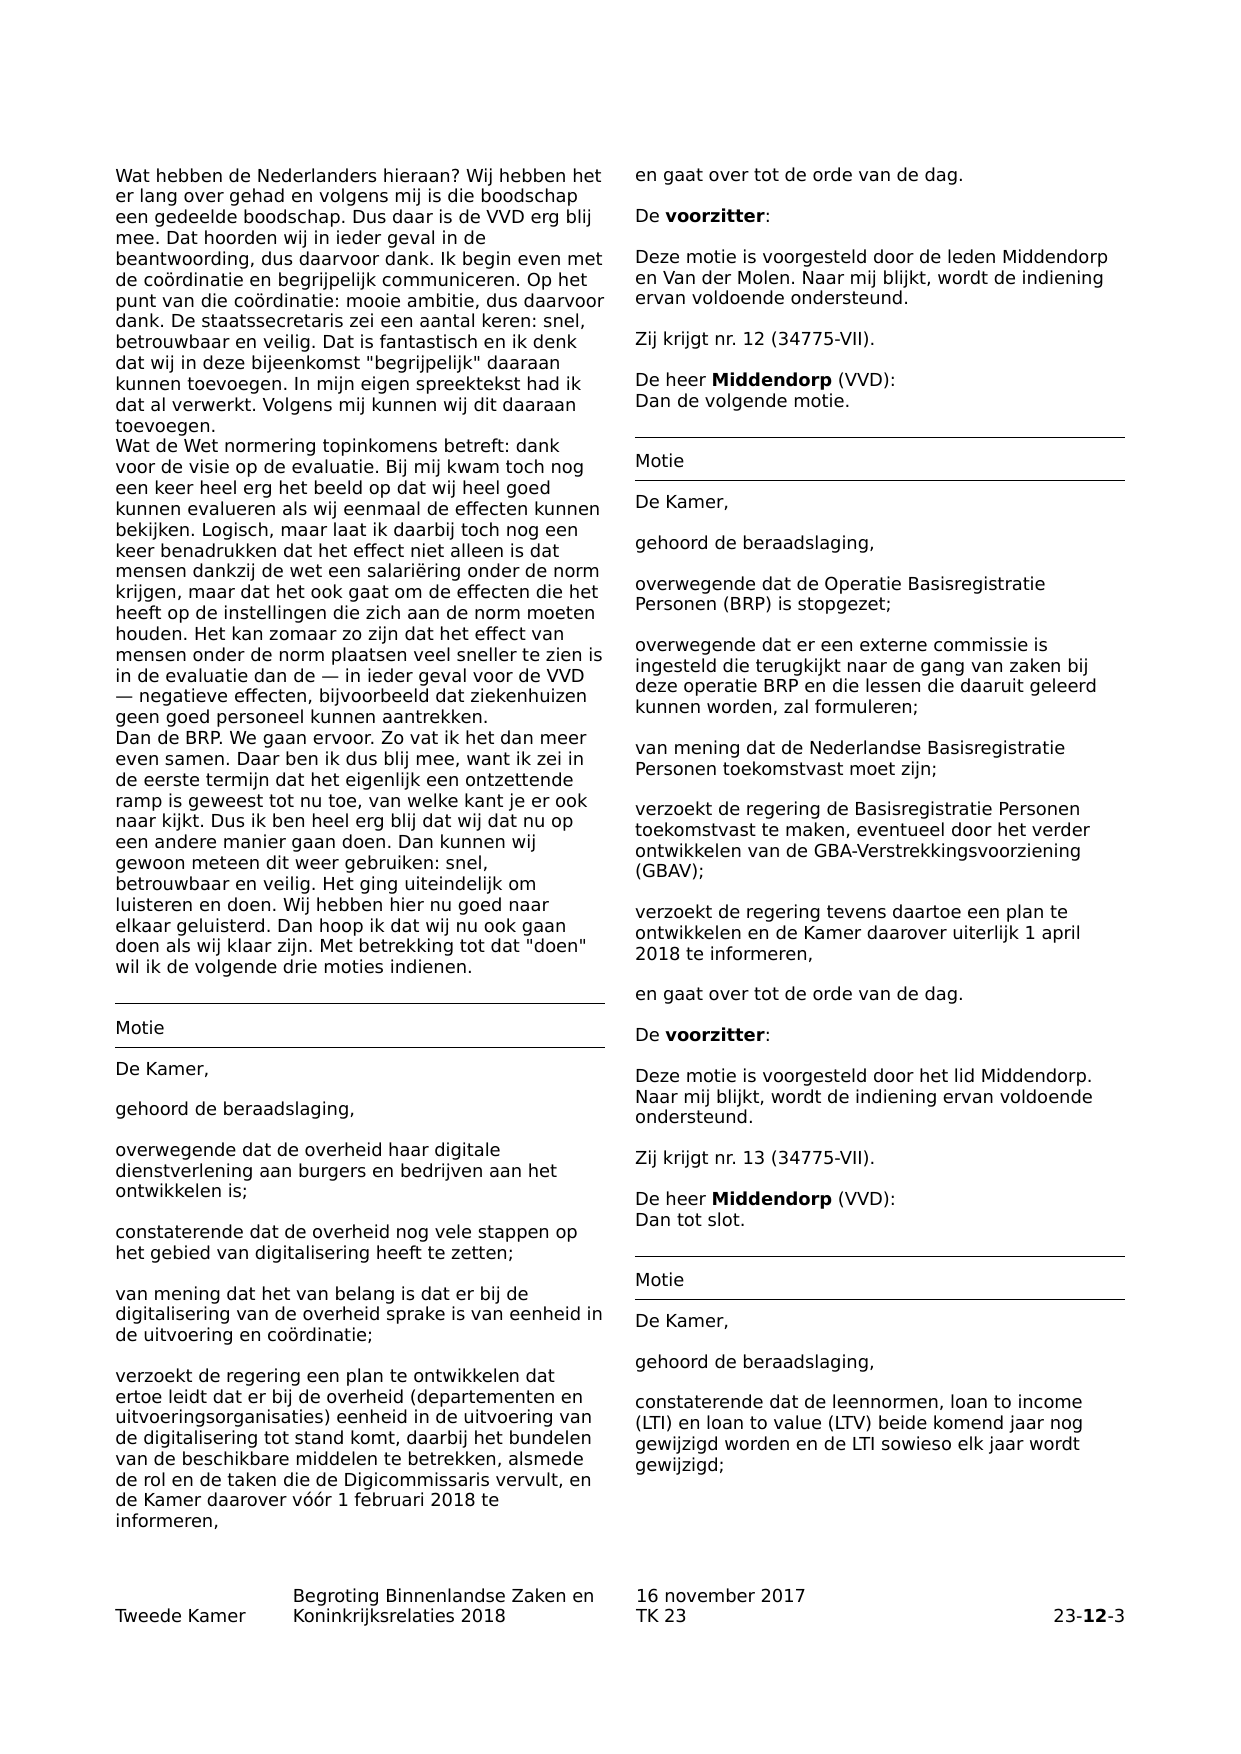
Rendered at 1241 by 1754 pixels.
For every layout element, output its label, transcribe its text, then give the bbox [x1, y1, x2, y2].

text Zij krijgt nr. 13 (34775-VII). [635, 1148, 1125, 1169]
text Wat hebben de Nederlanders hieraan? Wij hebben het er lang over gehad en volgens mij is die boodschap een gedeelde boodschap. Dus daar is de VVD erg blij mee. Dat hoorden wij in ieder geval in de beantwoording, dus daarvoor dank. Ik begin even met de coördinatie en begrijpelijk communiceren. Op het punt van die coördinatie: mooie ambitie, dus daarvoor dank. De staatssecretaris zei een aantal keren: snel, betrouwbaar en veilig. Dat is fantastisch en ik denk dat wij in deze bijeenkomst "begrijpelijk" daaraan kunnen toevoegen. In mijn eigen spreektekst had ik dat al verwerkt. Volgens mij kunnen wij dit daaraan toevoegen. [115, 165, 605, 436]
text overwegende dat er een externe commissie is ingesteld die terugkijkt naar de gang van zaken bij deze operatie BRP en die lessen die daaruit geleerd kunnen worden, zal formuleren; [635, 635, 1125, 718]
text De Kamer, [115, 1058, 605, 1079]
text Deze motie is voorgesteld door het lid Middendorp. Naar mij blijkt, wordt de indiening ervan voldoende ondersteund. [635, 1066, 1125, 1128]
text gehoord de beraadslaging, [635, 1352, 1125, 1372]
text De heer Middendorp (VVD): [635, 1189, 1125, 1209]
text en gaat over tot de orde van de dag. [635, 984, 1125, 1005]
text constaterende dat de leennormen, loan to income (LTI) en loan to value (LTV) beide komend jaar nog gewijzigd worden en de LTI sowieso elk jaar wordt gewijzigd; [635, 1392, 1125, 1475]
text Zij krijgt nr. 12 (34775-VII). [635, 329, 1125, 350]
text verzoekt de regering een plan te ontwikkelen dat ertoe leidt dat er bij de overheid (departementen en uitvoeringsorganisaties) eenheid in de uitvoering van de digitalisering tot stand komt, daarbij het bundelen van de beschikbare middelen te betrekken, alsmede de rol en de taken die de Digicommissaris vervult, en de Kamer daarover vóór 1 februari 2018 te informeren, [115, 1366, 605, 1532]
text Dan tot slot. [635, 1209, 1125, 1230]
text Wat de Wet normering topinkomens betreft: dank voor de visie op de evaluatie. Bij mij kwam toch nog een keer heel erg het beeld op dat wij heel goed kunnen evalueren als wij eenmaal de effecten kunnen bekijken. Logisch, maar laat ik daarbij toch nog een keer benadrukken dat het effect niet alleen is dat mensen dankzij de wet een salariëring onder de norm krijgen, maar dat het ook gaat om de effecten die het heeft op de instellingen die zich aan de norm moeten houden. Het kan zomaar zo zijn dat het effect van mensen onder de norm plaatsen veel sneller te zien is in de evaluatie dan de — in ieder geval voor de VVD — negatieve effecten, bijvoorbeeld dat ziekenhuizen geen goed personeel kunnen aantrekken. [115, 436, 605, 728]
text overwegende dat de overheid haar digitale dienstverlening aan burgers en bedrijven aan het ontwikkelen is; [115, 1140, 605, 1202]
text De Kamer, [635, 492, 1125, 513]
text constaterende dat de overheid nog vele stappen op het gebied van digitalisering heeft te zetten; [115, 1222, 605, 1263]
text Motie [635, 1270, 1125, 1291]
text De voorzitter: [635, 1025, 1125, 1046]
text De voorzitter: [635, 206, 1125, 227]
text gehoord de beraadslaging, [635, 533, 1125, 553]
text Motie [635, 451, 1125, 472]
text van mening dat de Nederlandse Basisregistratie Personen toekomstvast moet zijn; [635, 738, 1125, 779]
text overwegende dat de Operatie Basisregistratie Personen (BRP) is stopgezet; [635, 573, 1125, 615]
text verzoekt de regering de Basisregistratie Personen toekomstvast te maken, eventueel door het verder ontwikkelen van de GBA-Verstrekkingsvoorziening (GBAV); [635, 799, 1125, 882]
text verzoekt de regering tevens daartoe een plan te ontwikkelen en de Kamer daarover uiterlijk 1 april 2018 te informeren, [635, 902, 1125, 964]
text gehoord de beraadslaging, [115, 1099, 605, 1120]
text De heer Middendorp (VVD): [635, 370, 1125, 390]
text van mening dat het van belang is dat er bij de digitalisering van de overheid sprake is van eenheid in de uitvoering en coördinatie; [115, 1283, 605, 1346]
text Dan de volgende motie. [635, 390, 1125, 411]
text Deze motie is voorgesteld door de leden Middendorp en Van der Molen. Naar mij blijkt, wordt de indiening ervan voldoende ondersteund. [635, 247, 1125, 309]
text Motie [115, 1018, 605, 1038]
text De Kamer, [635, 1311, 1125, 1332]
text en gaat over tot de orde van de dag. [635, 165, 1125, 186]
text Dan de BRP. We gaan ervoor. Zo vat ik het dan meer even samen. Daar ben ik dus blij mee, want ik zei in de eerste termijn dat het eigenlijk een ontzettende ramp is geweest tot nu toe, van welke kant je er ook naar kijkt. Dus ik ben heel erg blij dat wij dat nu op een andere manier gaan doen. Dan kunnen wij gewoon meteen dit weer gebruiken: snel, betrouwbaar en veilig. Het ging uiteindelijk om luisteren en doen. Wij hebben hier nu goed naar elkaar geluisterd. Dan hoop ik dat wij nu ook gaan doen als wij klaar zijn. Met betrekking tot dat "doen" wil ik de volgende drie moties indienen. [115, 728, 605, 978]
